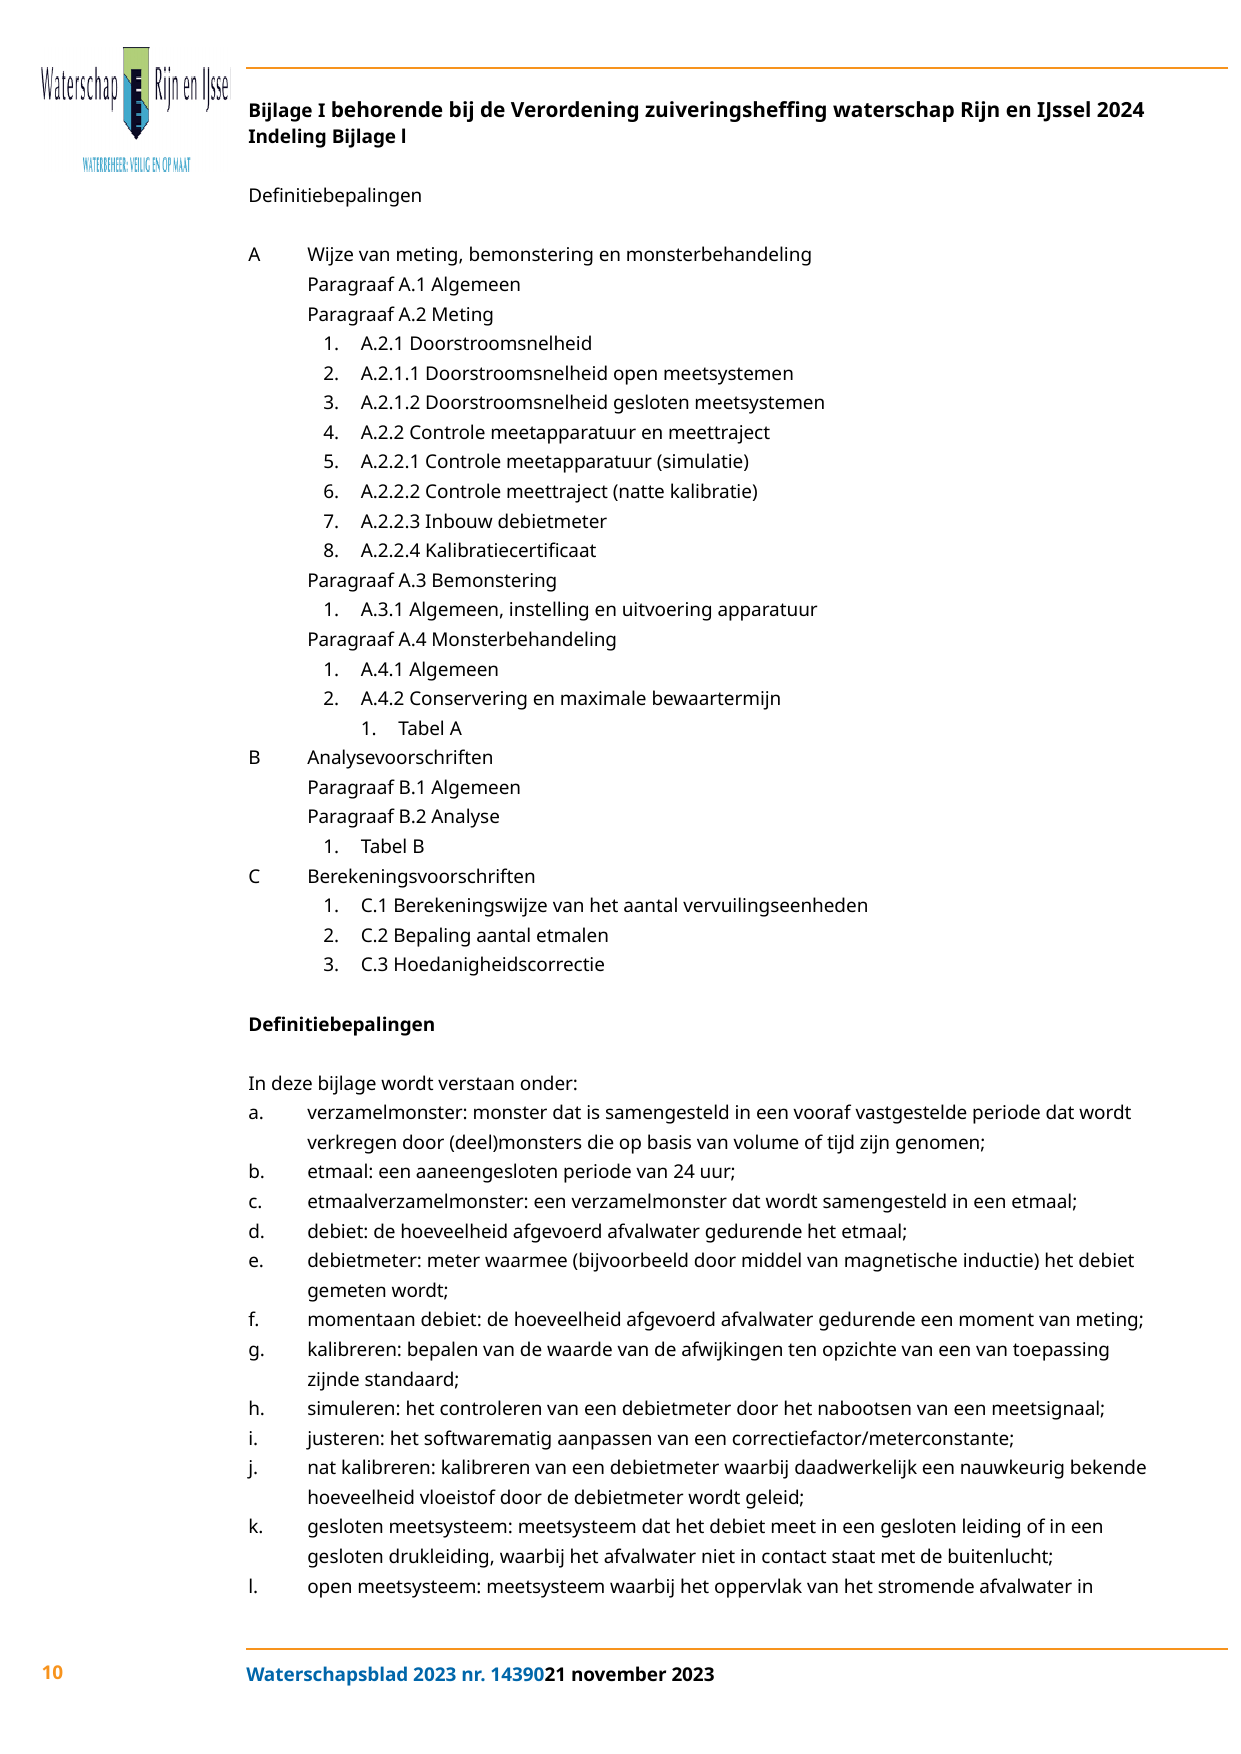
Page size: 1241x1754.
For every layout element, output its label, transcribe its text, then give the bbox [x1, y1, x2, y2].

list Paragraaf B.2 Analyse [248, 804, 1152, 829]
list Paragraaf A.4 Monsterbehandeling [248, 626, 1152, 652]
list debietmeter: meter waarmee (bijvoorbeeld door middel van magnetische inductie) het debiet gemeten wordt; [248, 1247, 1152, 1303]
list Paragraaf A.1 Algemeen [248, 271, 1152, 297]
list etmaalverzamelmonster: een verzamelmonster dat wordt samengesteld in een etmaal; [248, 1188, 1152, 1214]
list A.2.2.1 Controle meetapparatuur (simulatie) [323, 449, 1152, 474]
picture [41, 47, 231, 172]
list A.3.1 Algemeen, instelling en uitvoering apparatuur [323, 597, 1152, 622]
list Tabel A [361, 715, 1152, 741]
list C.2 Bepaling aantal etmalen [323, 922, 1152, 948]
text In deze bijlage wordt verstaan onder: [248, 1070, 1152, 1096]
list open meetsysteem: meetsysteem waarbij het oppervlak van het stromende afvalwater in [248, 1573, 1152, 1599]
list gesloten meetsysteem: meetsysteem dat het debiet meet in een gesloten leiding of in een gesloten drukleiding, waarbij het afvalwater niet in contact staat met de buitenlucht; [248, 1514, 1152, 1569]
list nat kalibreren: kalibreren van een debietmeter waarbij daadwerkelijk een nauwkeurig bekende hoeveelheid vloeistof door de debietmeter wordt geleid; [248, 1454, 1152, 1510]
list verzamelmonster: monster dat is samengesteld in een vooraf vastgestelde periode dat wordt verkregen door (deel)monsters die op basis van volume of tijd zijn genomen; [248, 1099, 1152, 1155]
list A.2.1.1 Doorstroomsnelheid open meetsystemen [323, 360, 1152, 386]
text Definitiebepalingen [248, 1011, 1152, 1037]
list Paragraaf A.3 Bemonstering [248, 567, 1152, 593]
list debiet: de hoeveelheid afgevoerd afvalwater gedurende het etmaal; [248, 1218, 1152, 1244]
list simuleren: het controleren van een debietmeter door het nabootsen van een meetsignaal; [248, 1395, 1152, 1421]
list C.3 Hoedanigheidscorrectie [323, 952, 1152, 977]
text Definitiebepalingen [248, 182, 1152, 208]
list Berekeningsvoorschriften [248, 863, 1152, 889]
list A.2.2.3 Inbouw debietmeter [323, 508, 1152, 534]
list Paragraaf B.1 Algemeen [248, 774, 1152, 800]
list A.4.2 Conservering en maximale bewaartermijn [323, 685, 1152, 711]
list A.2.1.2 Doorstroomsnelheid gesloten meetsystemen [323, 389, 1152, 415]
list C.1 Berekeningswijze van het aantal vervuilingseenheden [323, 892, 1152, 918]
list A.2.2 Controle meetapparatuur en meettraject [323, 419, 1152, 445]
list A.2.2.4 Kalibratiecertificaat [323, 537, 1152, 563]
text Indeling Bijlage l [248, 123, 1152, 149]
list A.2.2.2 Controle meettraject (natte kalibratie) [323, 478, 1152, 504]
text Bijlage I behorende bij de Verordening zuiveringsheffing waterschap Rijn en IJssel 2024 [248, 95, 1152, 123]
list A.2.1 Doorstroomsnelheid [323, 330, 1152, 356]
list A.4.1 Algemeen [323, 656, 1152, 682]
list Paragraaf A.2 Meting [248, 301, 1152, 327]
list momentaan debiet: de hoeveelheid afgevoerd afvalwater gedurende een moment van meting; [248, 1307, 1152, 1332]
list Wijze van meting, bemonstering en monsterbehandeling [248, 242, 1152, 267]
list etmaal: een aaneengesloten periode van 24 uur; [248, 1159, 1152, 1184]
list justeren: het softwarematig aanpassen van een correctiefactor/meterconstante; [248, 1425, 1152, 1451]
list Analysevoorschriften [248, 744, 1152, 770]
list Tabel B [323, 833, 1152, 859]
list kalibreren: bepalen van de waarde van de afwijkingen ten opzichte van een van toepassing zijnde standaard; [248, 1336, 1152, 1392]
